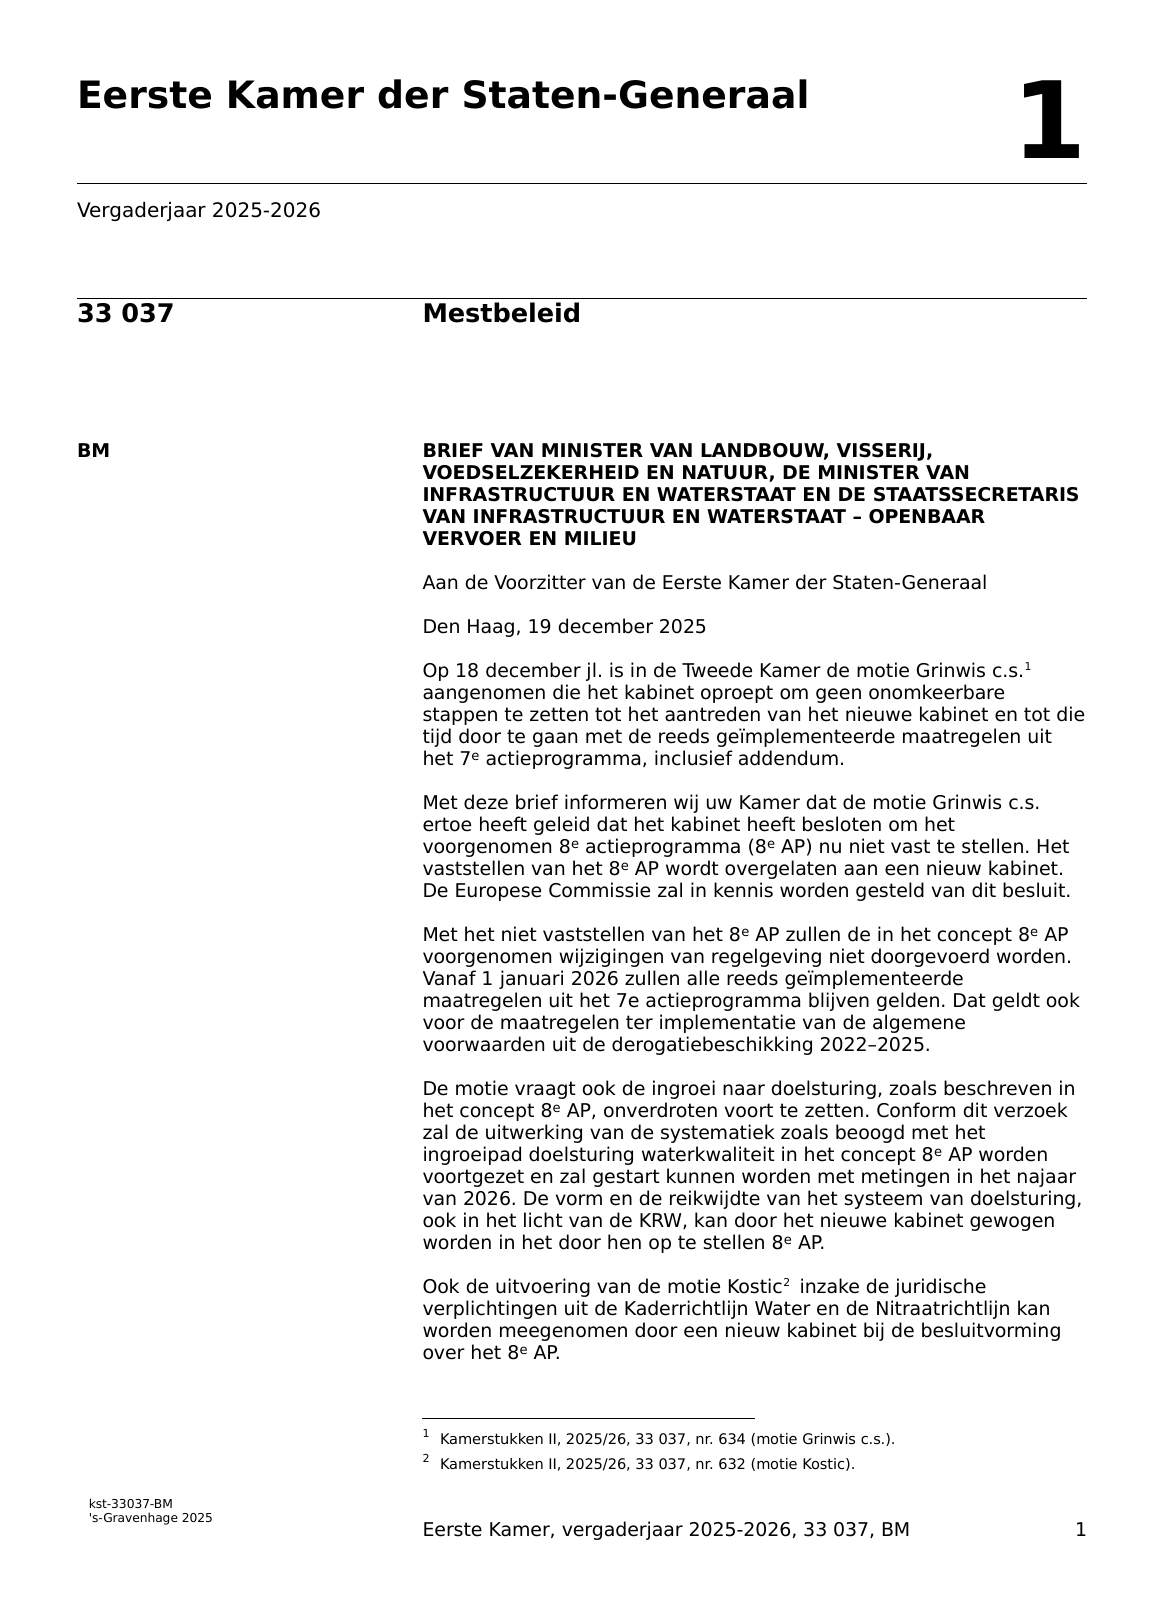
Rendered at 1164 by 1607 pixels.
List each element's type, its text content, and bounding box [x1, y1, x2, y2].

text Aan de Voorzitter van de Eerste Kamer der Staten-Generaal [422, 572, 1087, 594]
text Den Haag, 19 december 2025 [422, 616, 1087, 638]
text kst-33037-BM [88, 1497, 323, 1511]
table_cell Vergaderjaar 2025-2026 [77, 184, 1087, 298]
text Kamerstukken II, 2025/26, 33 037, nr. 632 (motie Kostic). [422, 1452, 1087, 1474]
subtitle BM BRIEF VAN MINISTER VAN LANDBOUW, VISSERIJ, VOEDSELZEKERHEID EN NATUUR, DE MINISTER VAN INFRASTRUCTUUR EN WATERSTAAT EN DE STAATSSECRETARIS VAN INFRASTRUCTUUR EN WATERSTAAT – OPENBAAR VERVOER EN MILIEU [77, 440, 1087, 549]
subtitle 33 037 Mestbeleid [77, 299, 1087, 329]
table_header Eerste Kamer der Staten-Generaal [77, 59, 886, 183]
text Met het niet vaststellen van het 8e AP zullen de in het concept 8e AP voorgenomen wijzigingen van regelgeving niet doorgevoerd worden. Vanaf 1 januari 2026 zullen alle reeds geïmplementeerde maatregelen uit het 7e actieprogramma blijven gelden. Dat geldt ook voor de maatregelen ter implementatie van de algemene voorwaarden uit de derogatiebeschikking 2022–2025. [422, 924, 1087, 1056]
text 's-Gravenhage 2025 [88, 1511, 323, 1525]
text Ook de uitvoering van de motie Kostic inzake de juridische verplichtingen uit de Kaderrichtlijn Water en de Nitraatrichtlijn kan worden meegenomen door een nieuw kabinet bij de besluitvorming over het 8e AP. [422, 1276, 1087, 1364]
text De motie vraagt ook de ingroei naar doelsturing, zoals beschreven in het concept 8e AP, onverdroten voort te zetten. Conform dit verzoek zal de uitwerking van de systematiek zoals beoogd met het ingroeipad doelsturing waterkwaliteit in het concept 8e AP worden voortgezet en zal gestart kunnen worden met metingen in het najaar van 2026. De vorm en de reikwijdte van het systeem van doelsturing, ook in het licht van de KRW, kan door het nieuwe kabinet gewogen worden in het door hen op te stellen 8e AP. [422, 1078, 1087, 1254]
text Met deze brief informeren wij uw Kamer dat de motie Grinwis c.s. ertoe heeft geleid dat het kabinet heeft besloten om het voorgenomen 8e actieprogramma (8e AP) nu niet vast te stellen. Het vaststellen van het 8e AP wordt overgelaten aan een nieuw kabinet. De Europese Commissie zal in kennis worden gesteld van dit besluit. [422, 792, 1087, 902]
text Op 18 december jl. is in de Tweede Kamer de motie Grinwis c.s. aangenomen die het kabinet oproept om geen onomkeerbare stappen te zetten tot het aantreden van het nieuwe kabinet en tot die tijd door te gaan met de reeds geïmplementeerde maatregelen uit het 7e actieprogramma, inclusief addendum. [422, 660, 1087, 770]
text Kamerstukken II, 2025/26, 33 037, nr. 634 (motie Grinwis c.s.). [422, 1427, 1087, 1449]
table_header 1 [886, 59, 1087, 183]
